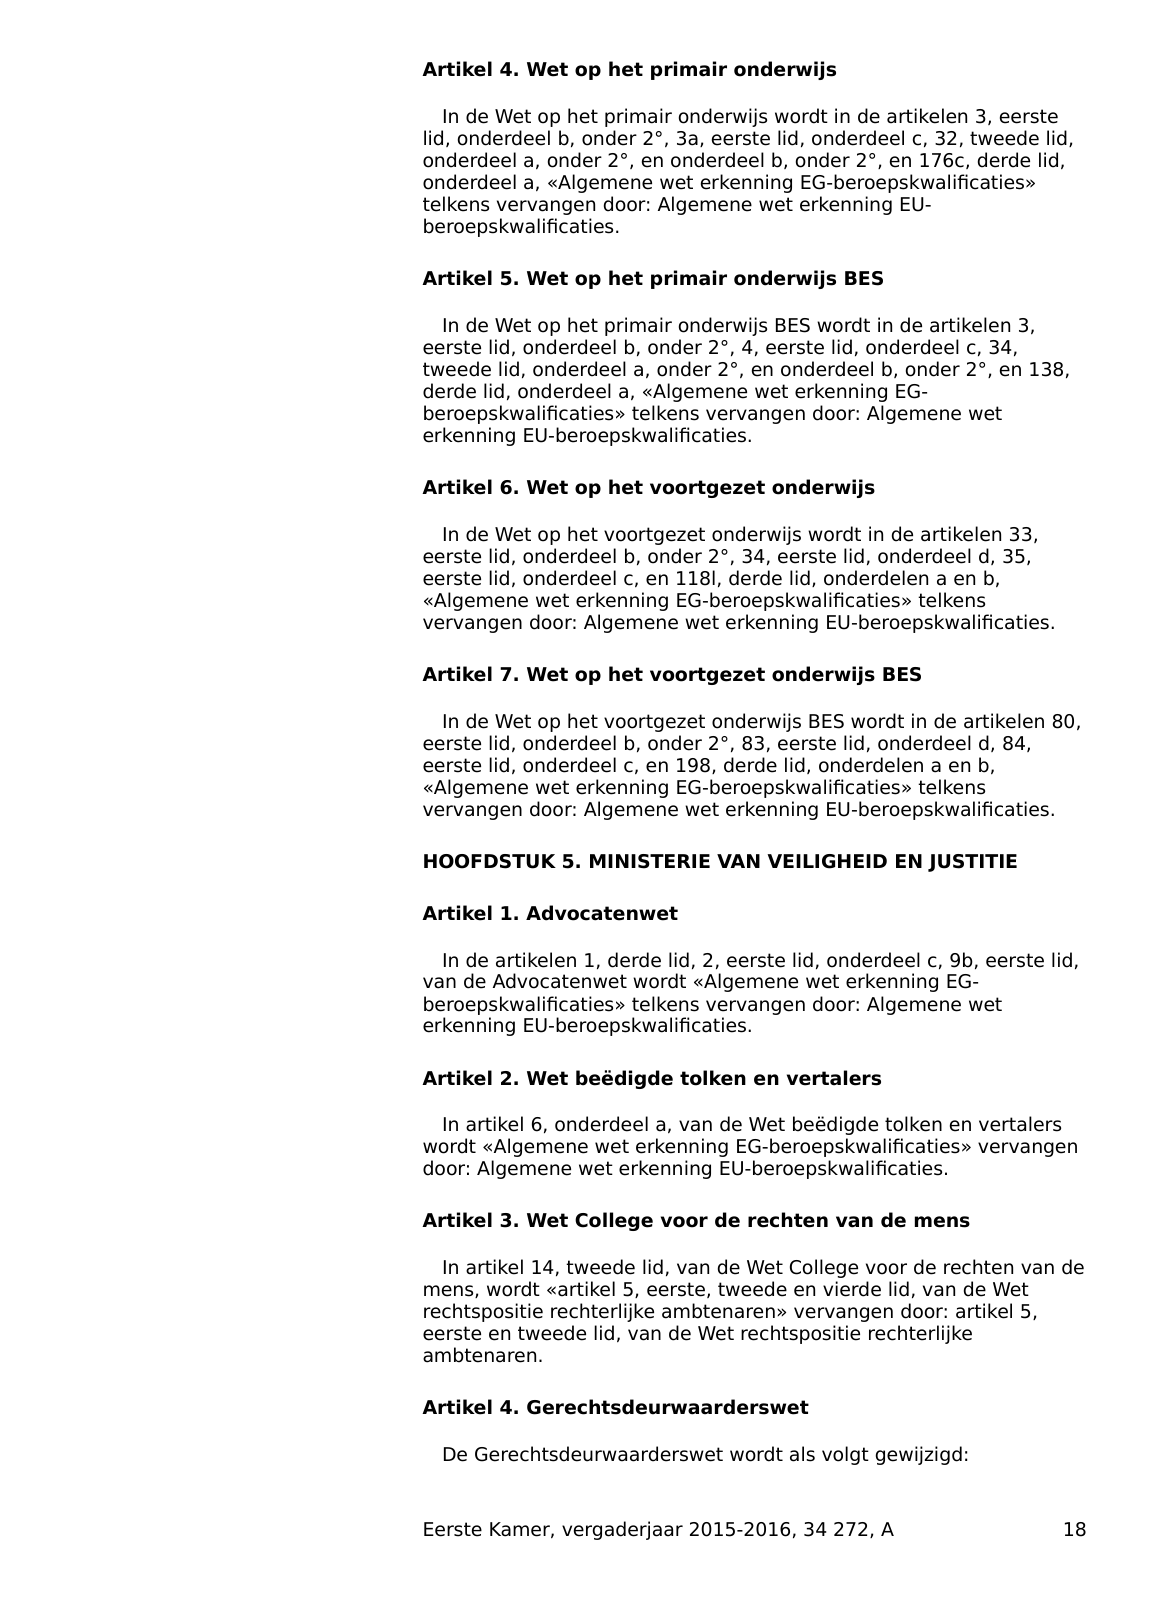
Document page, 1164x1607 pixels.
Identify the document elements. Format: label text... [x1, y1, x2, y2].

subtitle HOOFDSTUK 5. MINISTERIE VAN VEILIGHEID EN JUSTITIE [422, 851, 1087, 872]
text In de Wet op het voortgezet onderwijs wordt in de artikelen 33, eerste lid, onderdeel b, onder 2°, 34, eerste lid, onderdeel d, 35, eerste lid, onderdeel c, en 118l, derde lid, onderdelen a en b, «Algemene wet erkenning EG-beroepskwalificaties» telkens vervangen door: Algemene wet erkenning EU-beroepskwalificaties. [422, 524, 1087, 634]
text In artikel 6, onderdeel a, van de Wet beëdigde tolken en vertalers wordt «Algemene wet erkenning EG-beroepskwalificaties» vervangen door: Algemene wet erkenning EU-beroepskwalificaties. [422, 1114, 1087, 1180]
subtitle Artikel 1. Advocatenwet [422, 902, 1087, 924]
subtitle Artikel 6. Wet op het voortgezet onderwijs [422, 477, 1087, 499]
text In de Wet op het primair onderwijs wordt in de artikelen 3, eerste lid, onderdeel b, onder 2°, 3a, eerste lid, onderdeel c, 32, tweede lid, onderdeel a, onder 2°, en onderdeel b, onder 2°, en 176c, derde lid, onderdeel a, «Algemene wet erkenning EG-beroepskwalificaties» telkens vervangen door: Algemene wet erkenning EU-beroepskwalificaties. [422, 106, 1087, 238]
text In de artikelen 1, derde lid, 2, eerste lid, onderdeel c, 9b, eerste lid, van de Advocatenwet wordt «Algemene wet erkenning EG-beroepskwalificaties» telkens vervangen door: Algemene wet erkenning EU-beroepskwalificaties. [422, 949, 1087, 1037]
subtitle Artikel 4. Wet op het primair onderwijs [422, 59, 1087, 81]
text De Gerechtsdeurwaarderswet wordt als volgt gewijzigd: [422, 1444, 1087, 1466]
text In de Wet op het voortgezet onderwijs BES wordt in de artikelen 80, eerste lid, onderdeel b, onder 2°, 83, eerste lid, onderdeel d, 84, eerste lid, onderdeel c, en 198, derde lid, onderdelen a en b, «Algemene wet erkenning EG-beroepskwalificaties» telkens vervangen door: Algemene wet erkenning EU-beroepskwalificaties. [422, 711, 1087, 821]
subtitle Artikel 2. Wet beëdigde tolken en vertalers [422, 1067, 1087, 1089]
subtitle Artikel 7. Wet op het voortgezet onderwijs BES [422, 664, 1087, 686]
text In de Wet op het primair onderwijs BES wordt in de artikelen 3, eerste lid, onderdeel b, onder 2°, 4, eerste lid, onderdeel c, 34, tweede lid, onderdeel a, onder 2°, en onderdeel b, onder 2°, en 138, derde lid, onderdeel a, «Algemene wet erkenning EG-beroepskwalificaties» telkens vervangen door: Algemene wet erkenning EU-beroepskwalificaties. [422, 315, 1087, 447]
subtitle Artikel 3. Wet College voor de rechten van de mens [422, 1210, 1087, 1232]
text In artikel 14, tweede lid, van de Wet College voor de rechten van de mens, wordt «artikel 5, eerste, tweede en vierde lid, van de Wet rechtspositie rechterlijke ambtenaren» vervangen door: artikel 5, eerste en tweede lid, van de Wet rechtspositie rechterlijke ambtenaren. [422, 1257, 1087, 1367]
subtitle Artikel 5. Wet op het primair onderwijs BES [422, 268, 1087, 290]
subtitle Artikel 4. Gerechtsdeurwaarderswet [422, 1397, 1087, 1419]
